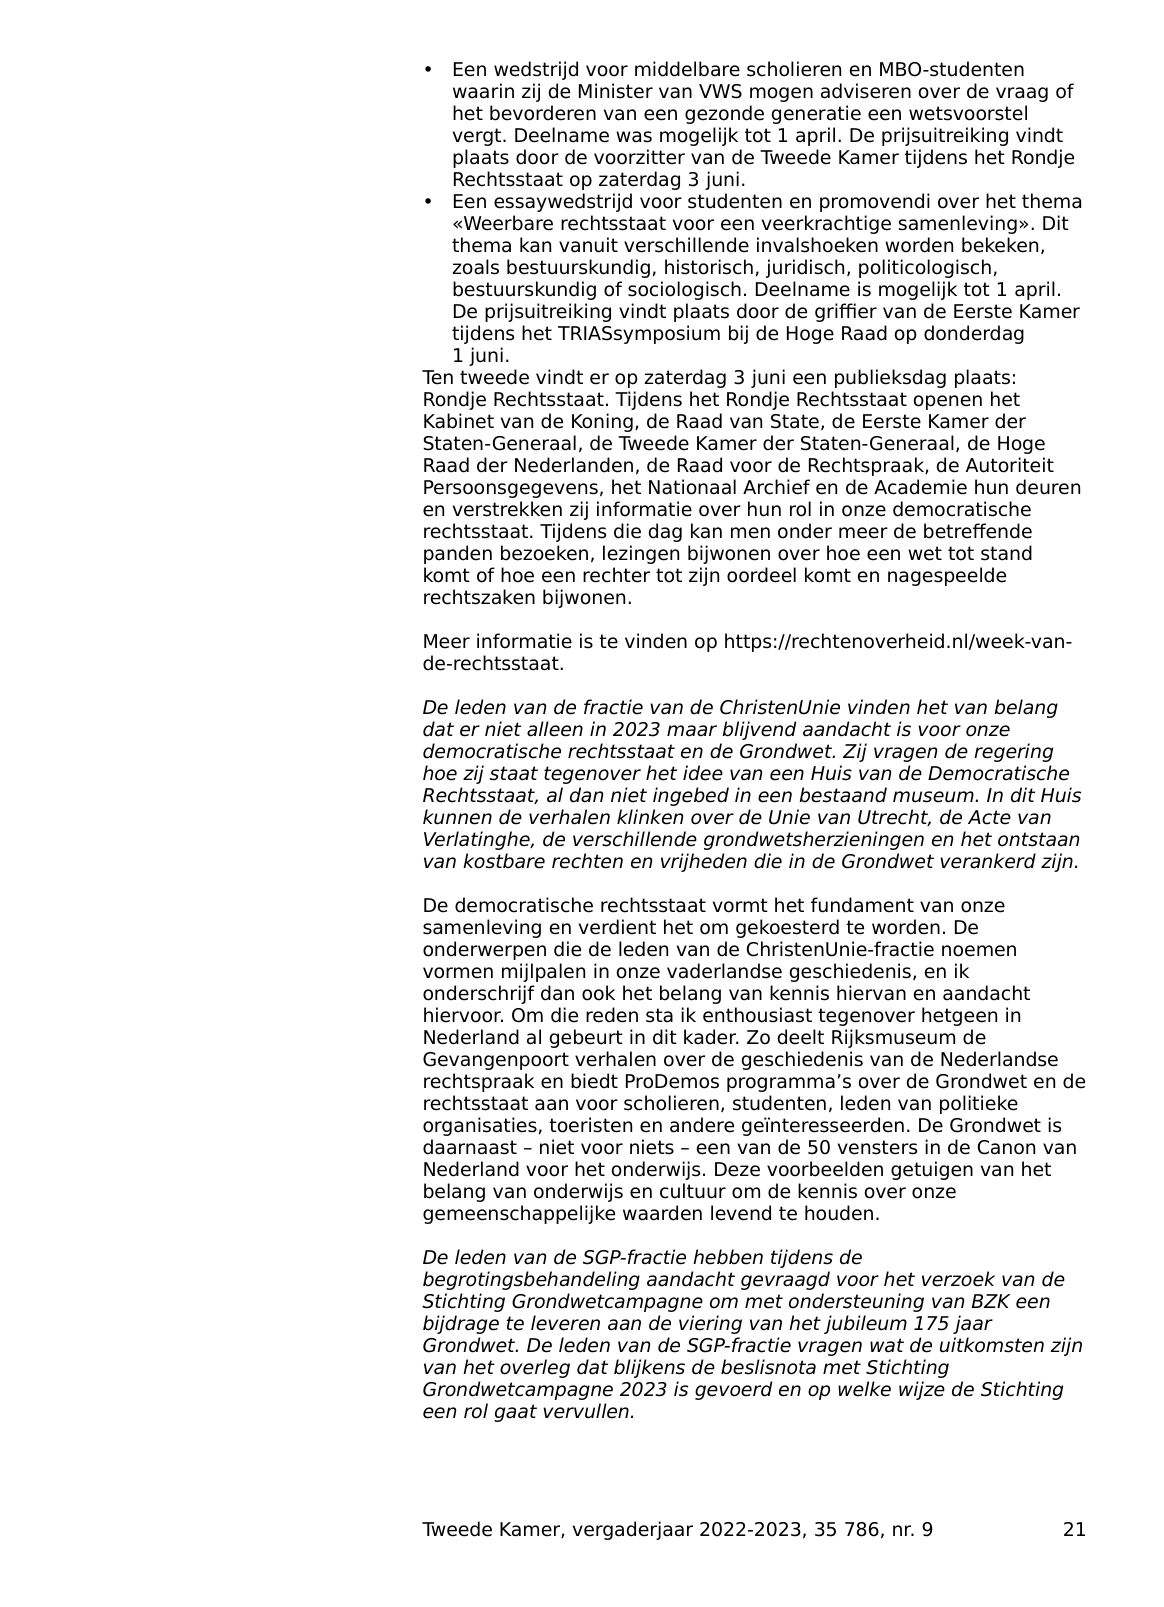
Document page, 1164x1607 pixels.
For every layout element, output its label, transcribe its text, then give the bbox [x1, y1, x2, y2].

text De leden van de fractie van de ChristenUnie vinden het van belang dat er niet alleen in 2023 maar blijvend aandacht is voor onze democratische rechtsstaat en de Grondwet. Zij vragen de regering hoe zij staat tegenover het idee van een Huis van de Democratische Rechtsstaat, al dan niet ingebed in een bestaand museum. In dit Huis kunnen de verhalen klinken over de Unie van Utrecht, de Acte van Verlatinghe, de verschillende grondwetsherzieningen en het ontstaan van kostbare rechten en vrijheden die in de Grondwet verankerd zijn. [422, 697, 1087, 873]
text Meer informatie is te vinden op https://rechtenoverheid.nl/week-van-de-rechtsstaat. [422, 631, 1087, 675]
text Ten tweede vindt er op zaterdag 3 juni een publieksdag plaats: Rondje Rechtsstaat. Tijdens het Rondje Rechtsstaat openen het Kabinet van de Koning, de Raad van State, de Eerste Kamer der Staten-Generaal, de Tweede Kamer der Staten-Generaal, de Hoge Raad der Nederlanden, de Raad voor de Rechtspraak, de Autoriteit Persoonsgegevens, het Nationaal Archief en de Academie hun deuren en verstrekken zij informatie over hun rol in onze democratische rechtsstaat. Tijdens die dag kan men onder meer de betreffende panden bezoeken, lezingen bijwonen over hoe een wet tot stand komt of hoe een rechter tot zijn oordeel komt en nagespeelde rechtszaken bijwonen. [422, 367, 1087, 608]
text De democratische rechtsstaat vormt het fundament van onze samenleving en verdient het om gekoesterd te worden. De onderwerpen die de leden van de ChristenUnie-fractie noemen vormen mijlpalen in onze vaderlandse geschiedenis, en ik onderschrijf dan ook het belang van kennis hiervan en aandacht hiervoor. Om die reden sta ik enthousiast tegenover hetgeen in Nederland al gebeurt in dit kader. Zo deelt Rijksmuseum de Gevangenpoort verhalen over de geschiedenis van de Nederlandse rechtspraak en biedt ProDemos programma’s over de Grondwet en de rechtsstaat aan voor scholieren, studenten, leden van politieke organisaties, toeristen en andere geïnteresseerden. De Grondwet is daarnaast – niet voor niets – een van de 50 vensters in de Canon van Nederland voor het onderwijs. Deze voorbeelden getuigen van het belang van onderwijs en cultuur om de kennis over onze gemeenschappelijke waarden levend te houden. [422, 895, 1087, 1224]
text • Een essaywedstrijd voor studenten en promovendi over het thema «Weerbare rechtsstaat voor een veerkrachtige samenleving». Dit thema kan vanuit verschillende invalshoeken worden bekeken, zoals bestuurskundig, historisch, juridisch, politicologisch, bestuurskundig of sociologisch. Deelname is mogelijk tot 1 april. De prijsuitreiking vindt plaats door de griffier van de Eerste Kamer tijdens het TRIASsymposium bij de Hoge Raad op donderdag 1 juni. [422, 191, 1087, 367]
text De leden van de SGP-fractie hebben tijdens de begrotingsbehandeling aandacht gevraagd voor het verzoek van de Stichting Grondwetcampagne om met ondersteuning van BZK een bijdrage te leveren aan de viering van het jubileum 175 jaar Grondwet. De leden van de SGP-fractie vragen wat de uitkomsten zijn van het overleg dat blijkens de beslisnota met Stichting Grondwetcampagne 2023 is gevoerd en op welke wijze de Stichting een rol gaat vervullen. [422, 1247, 1087, 1423]
text • Een wedstrijd voor middelbare scholieren en MBO-studenten waarin zij de Minister van VWS mogen adviseren over de vraag of het bevorderen van een gezonde generatie een wetsvoorstel vergt. Deelname was mogelijk tot 1 april. De prijsuitreiking vindt plaats door de voorzitter van de Tweede Kamer tijdens het Rondje Rechtsstaat op zaterdag 3 juni. [422, 59, 1087, 191]
